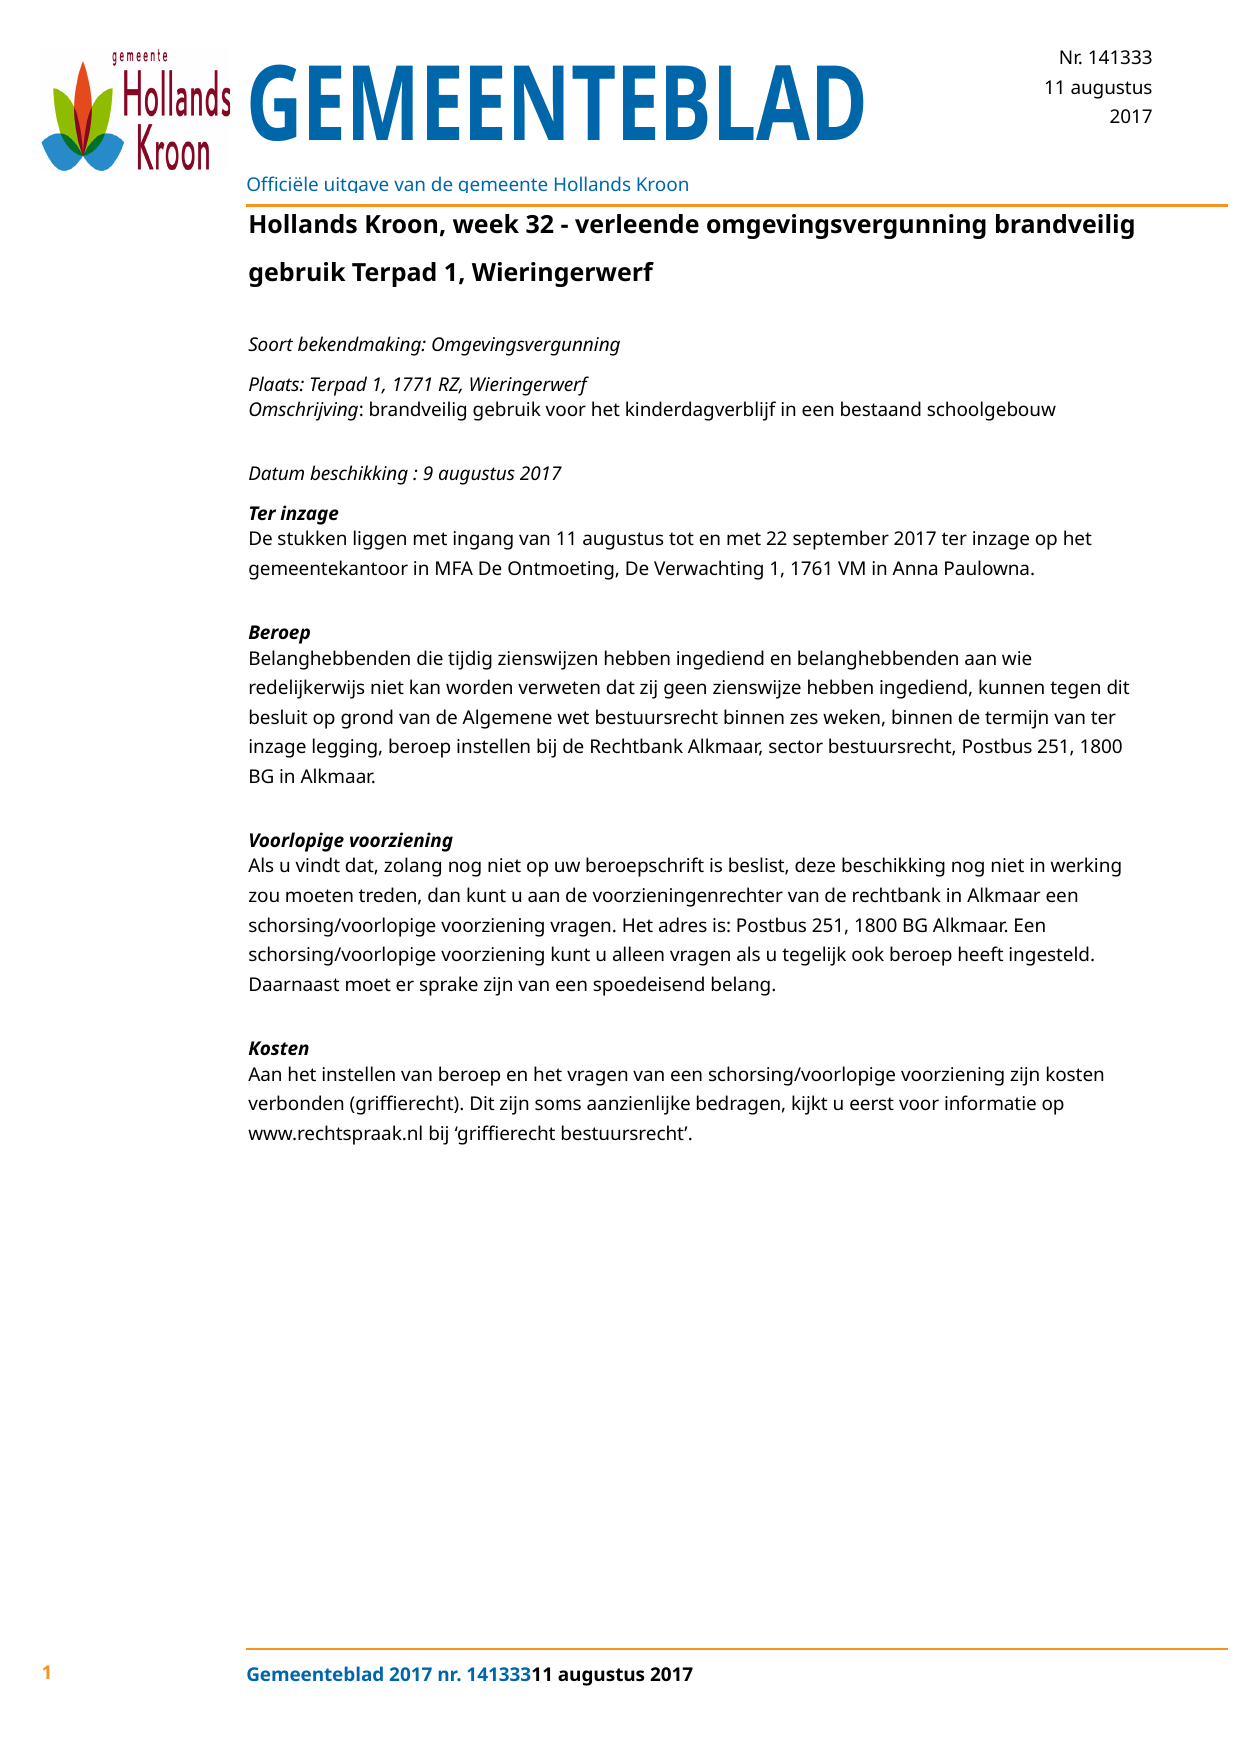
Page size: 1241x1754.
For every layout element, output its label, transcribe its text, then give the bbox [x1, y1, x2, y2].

text Beroep [248, 619, 1152, 645]
text Plaats: Terpad 1, 1771 RZ, Wieringerwerf [248, 371, 1152, 396]
text De stukken liggen met ingang van 11 augustus tot en met 22 september 2017 ter inzage op het gemeentekantoor in MFA De Ontmoeting, De Verwachting 1, 1761 VM in Anna Paulowna. [248, 525, 1152, 581]
picture [41, 47, 231, 172]
text Aan het instellen van beroep en het vragen van een schorsing/voorlopige voorziening zijn kosten verbonden (griffierecht). Dit zijn soms aanzienlijke bedragen, kijkt u eerst voor informatie op www.rechtspraak.nl bij ‘griffierecht bestuursrecht’. [248, 1061, 1152, 1146]
text Voorlopige voorziening [248, 827, 1152, 853]
text Hollands Kroon, week 32 - verleende omgevingsvergunning brandveilig gebruik Terpad 1, Wieringerwerf [248, 207, 1152, 288]
text Datum beschikking : 9 augustus 2017 [248, 460, 1152, 486]
text Soort bekendmaking: Omgevingsvergunning [248, 331, 1152, 357]
text Kosten [248, 1035, 1152, 1061]
text Belanghebbenden die tijdig zienswijzen hebben ingediend en belanghebbenden aan wie redelijkerwijs niet kan worden verweten dat zij geen zienswijze hebben ingediend, kunnen tegen dit besluit op grond van de Algemene wet bestuursrecht binnen zes weken, binnen de termijn van ter inzage legging, beroep instellen bij de Rechtbank Alkmaar, sector bestuursrecht, Postbus 251, 1800 BG in Alkmaar. [248, 645, 1152, 789]
text Omschrijving: brandveilig gebruik voor het kinderdagverblijf in een bestaand schoolgebouw [248, 396, 1152, 422]
text Ter inzage [248, 500, 1152, 525]
text Als u vindt dat, zolang nog niet op uw beroepschrift is beslist, deze beschikking nog niet in werking zou moeten treden, dan kunt u aan de voorzieningenrechter van de rechtbank in Alkmaar een schorsing/voorlopige voorziening vragen. Het adres is: Postbus 251, 1800 BG Alkmaar. Een schorsing/voorlopige voorziening kunt u alleen vragen als u tegelijk ook beroep heeft ingesteld. Daarnaast moet er sprake zijn van een spoedeisend belang. [248, 853, 1152, 997]
